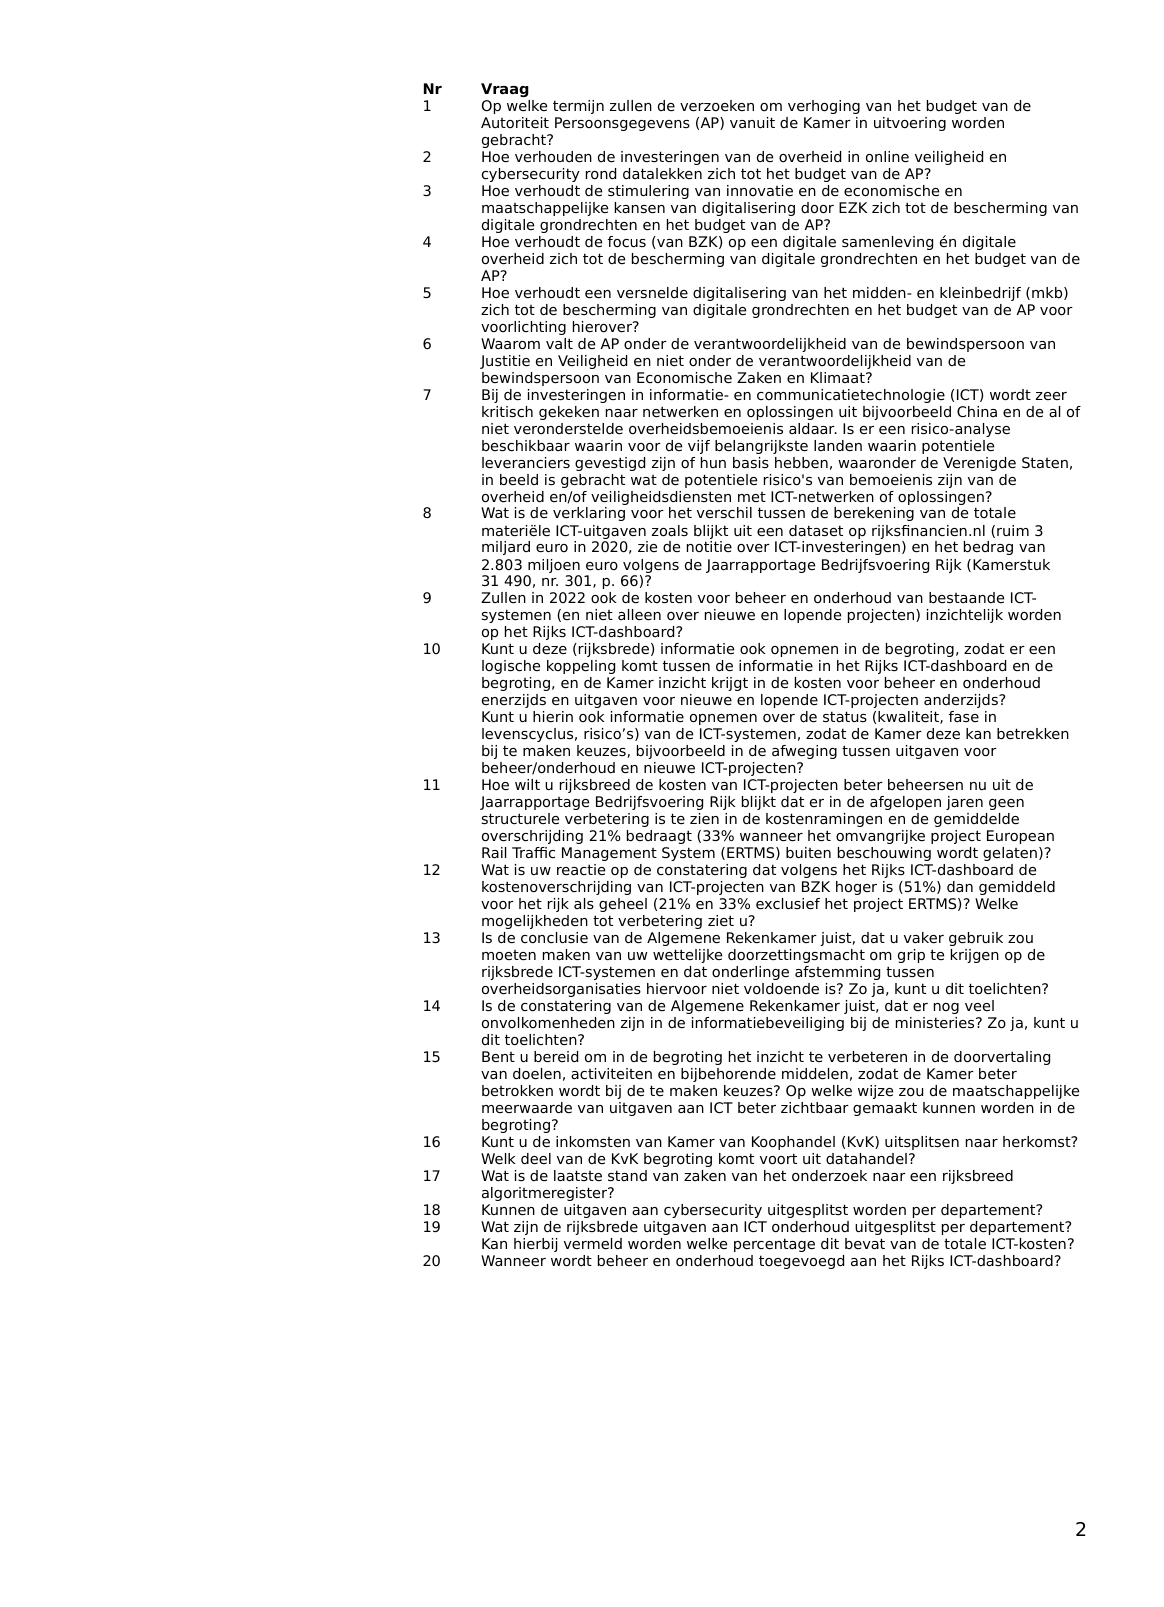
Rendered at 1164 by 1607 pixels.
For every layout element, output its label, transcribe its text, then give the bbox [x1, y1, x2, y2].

table_cell Hoe verhoudt een versnelde digitalisering van het midden- en kleinbedrijf (mkb) zich tot de bescherming van digitale grondrechten en het budget van de AP voor voorlichting hierover? [475, 285, 1087, 336]
table_cell Kunt u de inkomsten van Kamer van Koophandel (KvK) uitsplitsen naar herkomst? Welk deel van de KvK begroting komt voort uit datahandel? [475, 1134, 1087, 1168]
table_header Nr [422, 81, 475, 98]
table_cell Zullen in 2022 ook de kosten voor beheer en onderhoud van bestaande ICT-systemen (en niet alleen over nieuwe en lopende projecten) inzichtelijk worden op het Rijks ICT-dashboard? [475, 590, 1087, 641]
table_cell 9 [422, 590, 475, 641]
table_cell 6 [422, 336, 475, 387]
table_cell 8 [422, 505, 475, 590]
table_cell 16 [422, 1134, 475, 1168]
table_cell 10 [422, 641, 475, 777]
table_cell 19 [422, 1219, 475, 1252]
table_cell Is de conclusie van de Algemene Rekenkamer juist, dat u vaker gebruik zou moeten maken van uw wettelijke doorzettingsmacht om grip te krijgen op de rijksbrede ICT-systemen en dat onderlinge afstemming tussen overheidsorganisaties hiervoor niet voldoende is? Zo ja, kunt u dit toelichten? [475, 930, 1087, 998]
table_cell Waarom valt de AP onder de verantwoordelijkheid van de bewindspersoon van Justitie en Veiligheid en niet onder de verantwoordelijkheid van de bewindspersoon van Economische Zaken en Klimaat? [475, 336, 1087, 387]
table_cell 4 [422, 234, 475, 285]
table_cell Hoe verhoudt de stimulering van innovatie en de economische en maatschappelijke kansen van digitalisering door EZK zich tot de bescherming van digitale grondrechten en het budget van de AP? [475, 183, 1087, 234]
table_cell Op welke termijn zullen de verzoeken om verhoging van het budget van de Autoriteit Persoonsgegevens (AP) vanuit de Kamer in uitvoering worden gebracht? [475, 98, 1087, 149]
table_cell 15 [422, 1049, 475, 1134]
table_cell 17 [422, 1168, 475, 1202]
table_cell 18 [422, 1202, 475, 1218]
table_cell 2 [422, 149, 475, 183]
table_cell Wat is de verklaring voor het verschil tussen de berekening van de totale materiële ICT-uitgaven zoals blijkt uit een dataset op rijksfinancien.nl (ruim 3 miljard euro in 2020, zie de notitie over ICT-investeringen) en het bedrag van 2.803 miljoen euro volgens de Jaarrapportage Bedrijfsvoering Rijk (Kamerstuk 31 490, nr. 301, p. 66)? [475, 505, 1087, 590]
table_cell Bent u bereid om in de begroting het inzicht te verbeteren in de doorvertaling van doelen, activiteiten en bijbehorende middelen, zodat de Kamer beter betrokken wordt bij de te maken keuzes? Op welke wijze zou de maatschappelijke meerwaarde van uitgaven aan ICT beter zichtbaar gemaakt kunnen worden in de begroting? [475, 1049, 1087, 1134]
table_cell 3 [422, 183, 475, 234]
table_cell Hoe wilt u rijksbreed de kosten van ICT-projecten beter beheersen nu uit de Jaarrapportage Bedrijfsvoering Rijk blijkt dat er in de afgelopen jaren geen structurele verbetering is te zien in de kostenramingen en de gemiddelde overschrijding 21% bedraagt (33% wanneer het omvangrijke project European Rail Traffic Management System (ERTMS) buiten beschouwing wordt gelaten)? [475, 777, 1087, 862]
table_cell Kunt u deze (rijksbrede) informatie ook opnemen in de begroting, zodat er een logische koppeling komt tussen de informatie in het Rijks ICT-dashboard en de begroting, en de Kamer inzicht krijgt in de kosten voor beheer en onderhoud enerzijds en uitgaven voor nieuwe en lopende ICT-projecten anderzijds? Kunt u hierin ook informatie opnemen over de status (kwaliteit, fase in levenscyclus, risico’s) van de ICT-systemen, zodat de Kamer deze kan betrekken bij te maken keuzes, bijvoorbeeld in de afweging tussen uitgaven voor beheer/onderhoud en nieuwe ICT-projecten? [475, 641, 1087, 777]
table_cell Hoe verhouden de investeringen van de overheid in online veiligheid en cybersecurity rond datalekken zich tot het budget van de AP? [475, 149, 1087, 183]
table_cell 14 [422, 998, 475, 1049]
table_cell Is de constatering van de Algemene Rekenkamer juist, dat er nog veel onvolkomenheden zijn in de informatiebeveiliging bij de ministeries? Zo ja, kunt u dit toelichten? [475, 998, 1087, 1049]
table_cell Wat zijn de rijksbrede uitgaven aan ICT onderhoud uitgesplitst per departement? Kan hierbij vermeld worden welke percentage dit bevat van de totale ICT-kosten? [475, 1219, 1087, 1252]
table_cell Kunnen de uitgaven aan cybersecurity uitgesplitst worden per departement? [475, 1202, 1087, 1218]
table_cell 20 [422, 1253, 475, 1269]
table_cell Wat is uw reactie op de constatering dat volgens het Rijks ICT-dashboard de kostenoverschrijding van ICT-projecten van BZK hoger is (51%) dan gemiddeld voor het rijk als geheel (21% en 33% exclusief het project ERTMS)? Welke mogelijkheden tot verbetering ziet u? [475, 862, 1087, 930]
table_cell 12 [422, 862, 475, 930]
table_cell 7 [422, 387, 475, 505]
table_cell 5 [422, 285, 475, 336]
table_cell 1 [422, 98, 475, 149]
table_header Vraag [475, 81, 1087, 98]
table_cell 13 [422, 930, 475, 998]
table_cell 11 [422, 777, 475, 862]
table_cell Hoe verhoudt de focus (van BZK) op een digitale samenleving én digitale overheid zich tot de bescherming van digitale grondrechten en het budget van de AP? [475, 234, 1087, 285]
table_cell Bij de investeringen in informatie- en communicatietechnologie (ICT) wordt zeer kritisch gekeken naar netwerken en oplossingen uit bijvoorbeeld China en de al of niet veronderstelde overheidsbemoeienis aldaar. Is er een risico-analyse beschikbaar waarin voor de vijf belangrijkste landen waarin potentiele leveranciers gevestigd zijn of hun basis hebben, waaronder de Verenigde Staten, in beeld is gebracht wat de potentiele risico's van bemoeienis zijn van de overheid en/of veiligheidsdiensten met ICT-netwerken of oplossingen? [475, 387, 1087, 505]
table_cell Wat is de laatste stand van zaken van het onderzoek naar een rijksbreed algoritmeregister? [475, 1168, 1087, 1202]
table_cell Wanneer wordt beheer en onderhoud toegevoegd aan het Rijks ICT-dashboard? [475, 1253, 1087, 1269]
